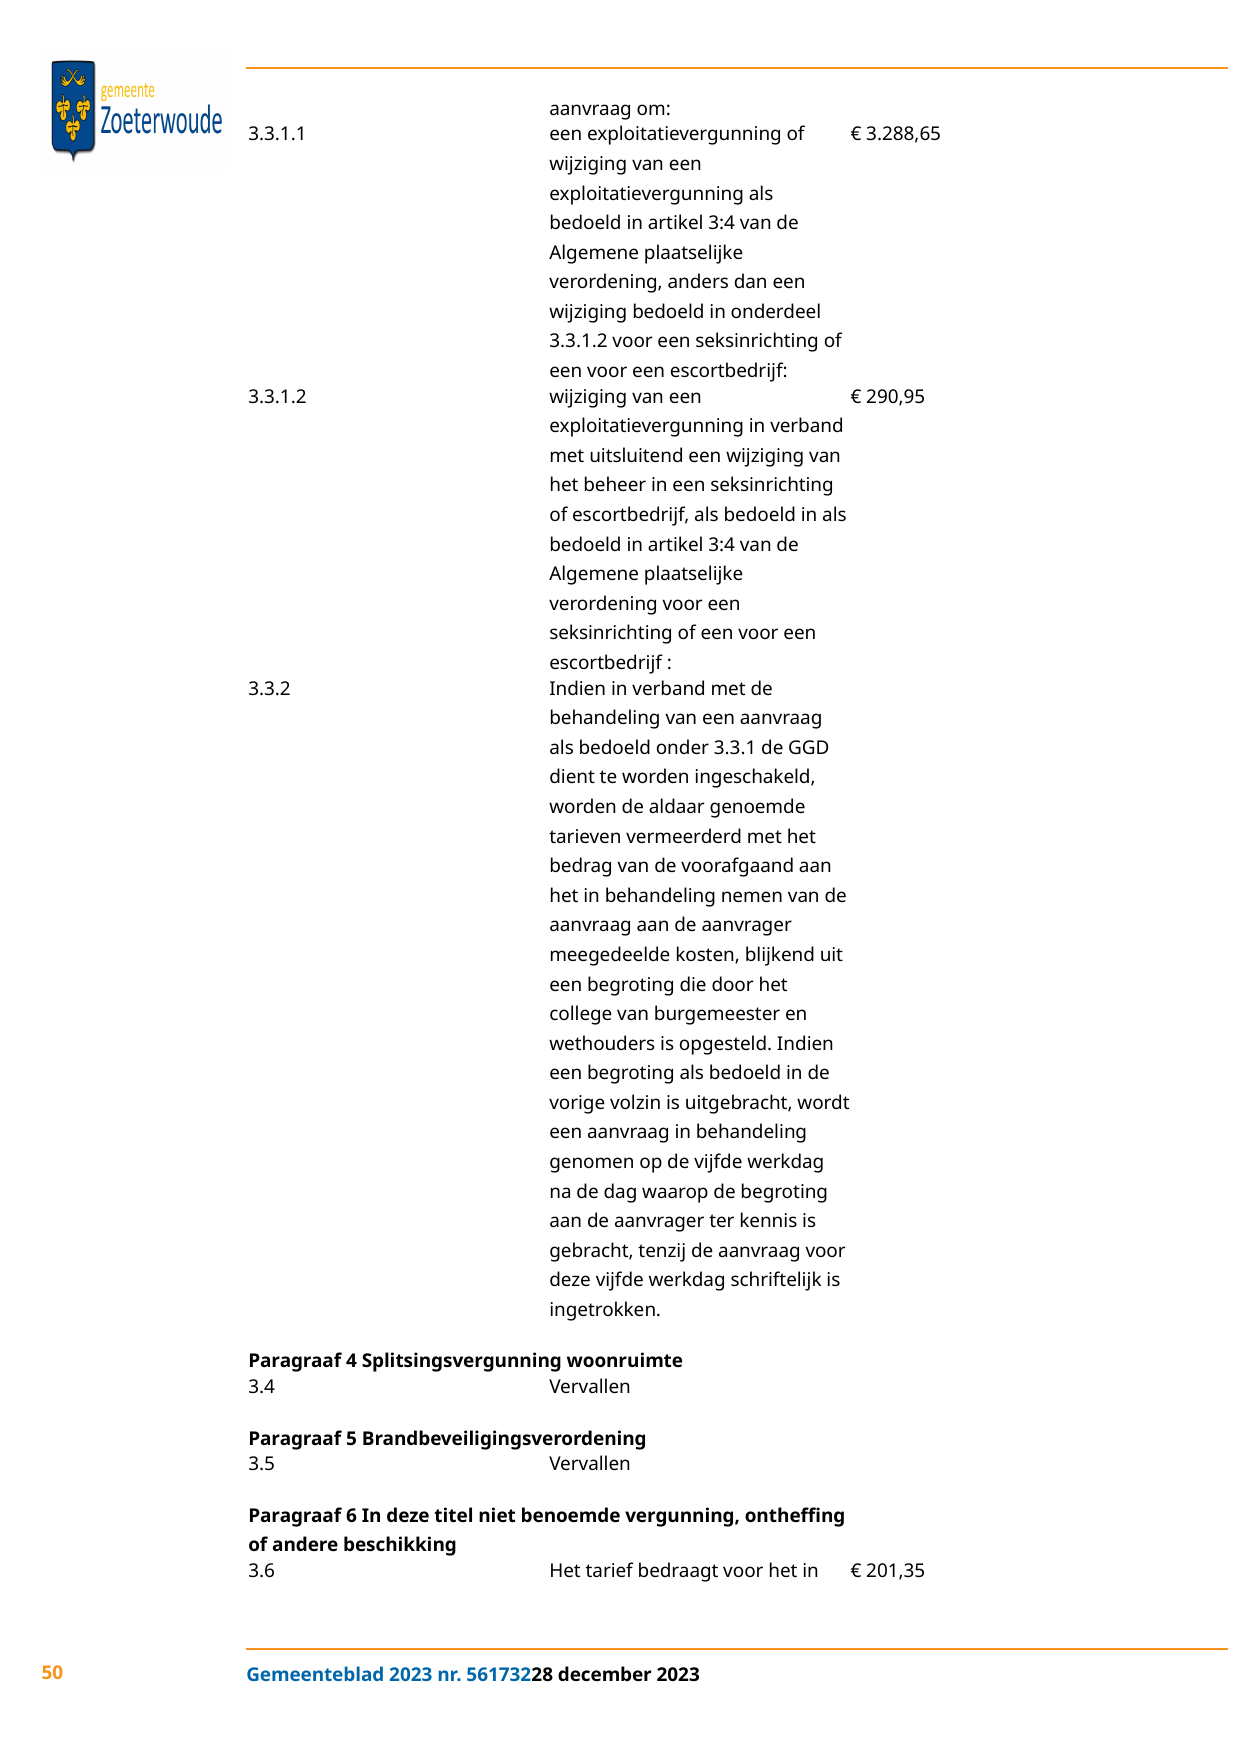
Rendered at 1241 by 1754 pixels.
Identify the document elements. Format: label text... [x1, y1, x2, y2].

table_cell 3.3.2 [248, 675, 549, 1322]
table_cell Paragraaf 5 Brandbeveiligingsverordening [248, 1425, 850, 1451]
table_cell [850, 1322, 1152, 1348]
table_cell [850, 95, 1152, 121]
table_cell [549, 1476, 850, 1502]
table_cell wijziging van een exploitatievergunning in verband met uitsluitend een wijziging van het beheer in een seksinrichting of escortbedrijf, als bedoeld in als bedoeld in artikel 3:4 van de Algemene plaatselijke verordening voor een seksinrichting of een voor een escortbedrijf : [549, 383, 850, 675]
table_cell [850, 1399, 1152, 1425]
table_cell [549, 1322, 850, 1348]
table_cell Paragraaf 6 In deze titel niet benoemde vergunning, ontheffing of andere beschikking [248, 1502, 850, 1557]
table_cell [850, 1425, 1152, 1451]
table_cell 3.3.1.2 [248, 383, 549, 675]
table_cell Paragraaf 4 Splitsingsvergunning woonruimte [248, 1348, 850, 1373]
table_cell 3.3.1.1 [248, 121, 549, 383]
table_cell [850, 1451, 1152, 1476]
table_cell 3.6 [248, 1557, 549, 1583]
table_cell [850, 1502, 1152, 1557]
table_cell 3.4 [248, 1373, 549, 1399]
table_cell aanvraag om: [549, 95, 850, 121]
table_cell [549, 1399, 850, 1425]
table_cell € 290,95 [850, 383, 1152, 675]
table_cell [248, 1399, 549, 1425]
table_cell [850, 1373, 1152, 1399]
table_cell [850, 1348, 1152, 1373]
table_cell 3.5 [248, 1451, 549, 1476]
table_cell Het tarief bedraagt voor het in [549, 1557, 850, 1583]
table_cell € 201,35 [850, 1557, 1152, 1583]
table_cell € 3.288,65 [850, 121, 1152, 383]
table_cell [248, 1322, 549, 1348]
table_cell [248, 1476, 549, 1502]
table_cell Vervallen [549, 1451, 850, 1476]
table_cell een exploitatievergunning of wijziging van een exploitatievergunning als bedoeld in artikel 3:4 van de Algemene plaatselijke verordening, anders dan een wijziging bedoeld in onderdeel 3.3.1.2 voor een seksinrichting of een voor een escortbedrijf: [549, 121, 850, 383]
table_cell [248, 95, 549, 121]
table_cell Vervallen [549, 1373, 850, 1399]
picture [41, 47, 231, 172]
table_cell [850, 1476, 1152, 1502]
table_cell Indien in verband met de behandeling van een aanvraag als bedoeld onder 3.3.1 de GGD dient te worden ingeschakeld, worden de aldaar genoemde tarieven vermeerderd met het bedrag van de voorafgaand aan het in behandeling nemen van de aanvraag aan de aanvrager meegedeelde kosten, blijkend uit een begroting die door het college van burgemeester en wethouders is opgesteld. Indien een begroting als bedoeld in de vorige volzin is uitgebracht, wordt een aanvraag in behandeling genomen op de vijfde werkdag na de dag waarop de begroting aan de aanvrager ter kennis is gebracht, tenzij de aanvraag voor deze vijfde werkdag schriftelijk is ingetrokken. [549, 675, 850, 1322]
table_cell [850, 675, 1152, 1322]
